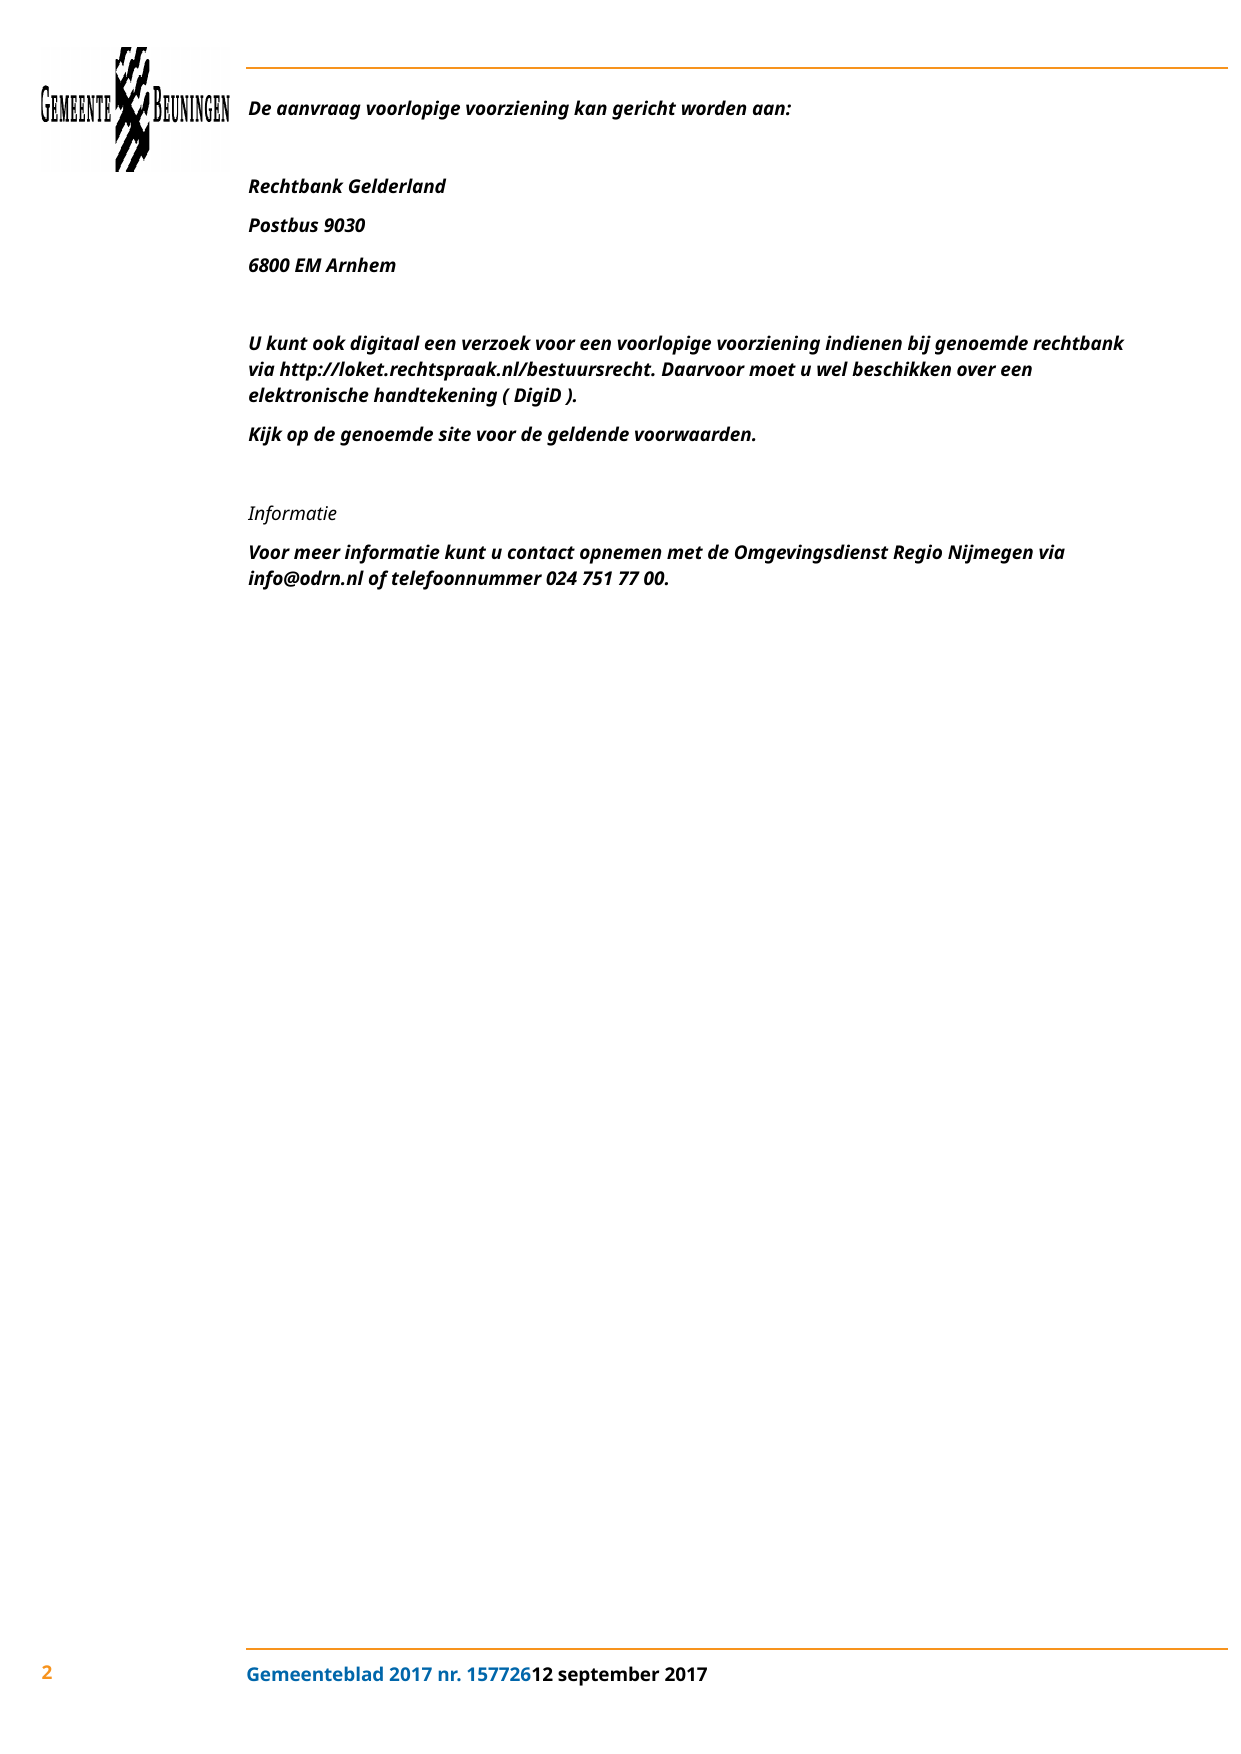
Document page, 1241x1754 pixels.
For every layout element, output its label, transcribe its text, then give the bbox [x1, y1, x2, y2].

text U kunt ook digitaal een verzoek voor een voorlopige voorziening indienen bij genoemde rechtbank via http://loket.rechtspraak.nl/bestuursrecht. Daarvoor moet u wel beschikken over een elektronische handtekening ( DigiD ). [248, 330, 1152, 408]
text Rechtbank Gelderland [248, 173, 1152, 199]
text Postbus 9030 [248, 213, 1152, 238]
picture [41, 47, 231, 172]
text 6800 EM Arnhem [248, 252, 1152, 278]
text Voor meer informatie kunt u contact opnemen met de Omgevingsdienst Regio Nijmegen via info@odrn.nl of telefoonnummer 024 751 77 00. [248, 539, 1152, 590]
text De aanvraag voorlopige voorziening kan gericht worden aan: [248, 95, 1152, 121]
text Kijk op de genoemde site voor de geldende voorwaarden. [248, 421, 1152, 447]
text Informatie [248, 500, 1152, 525]
